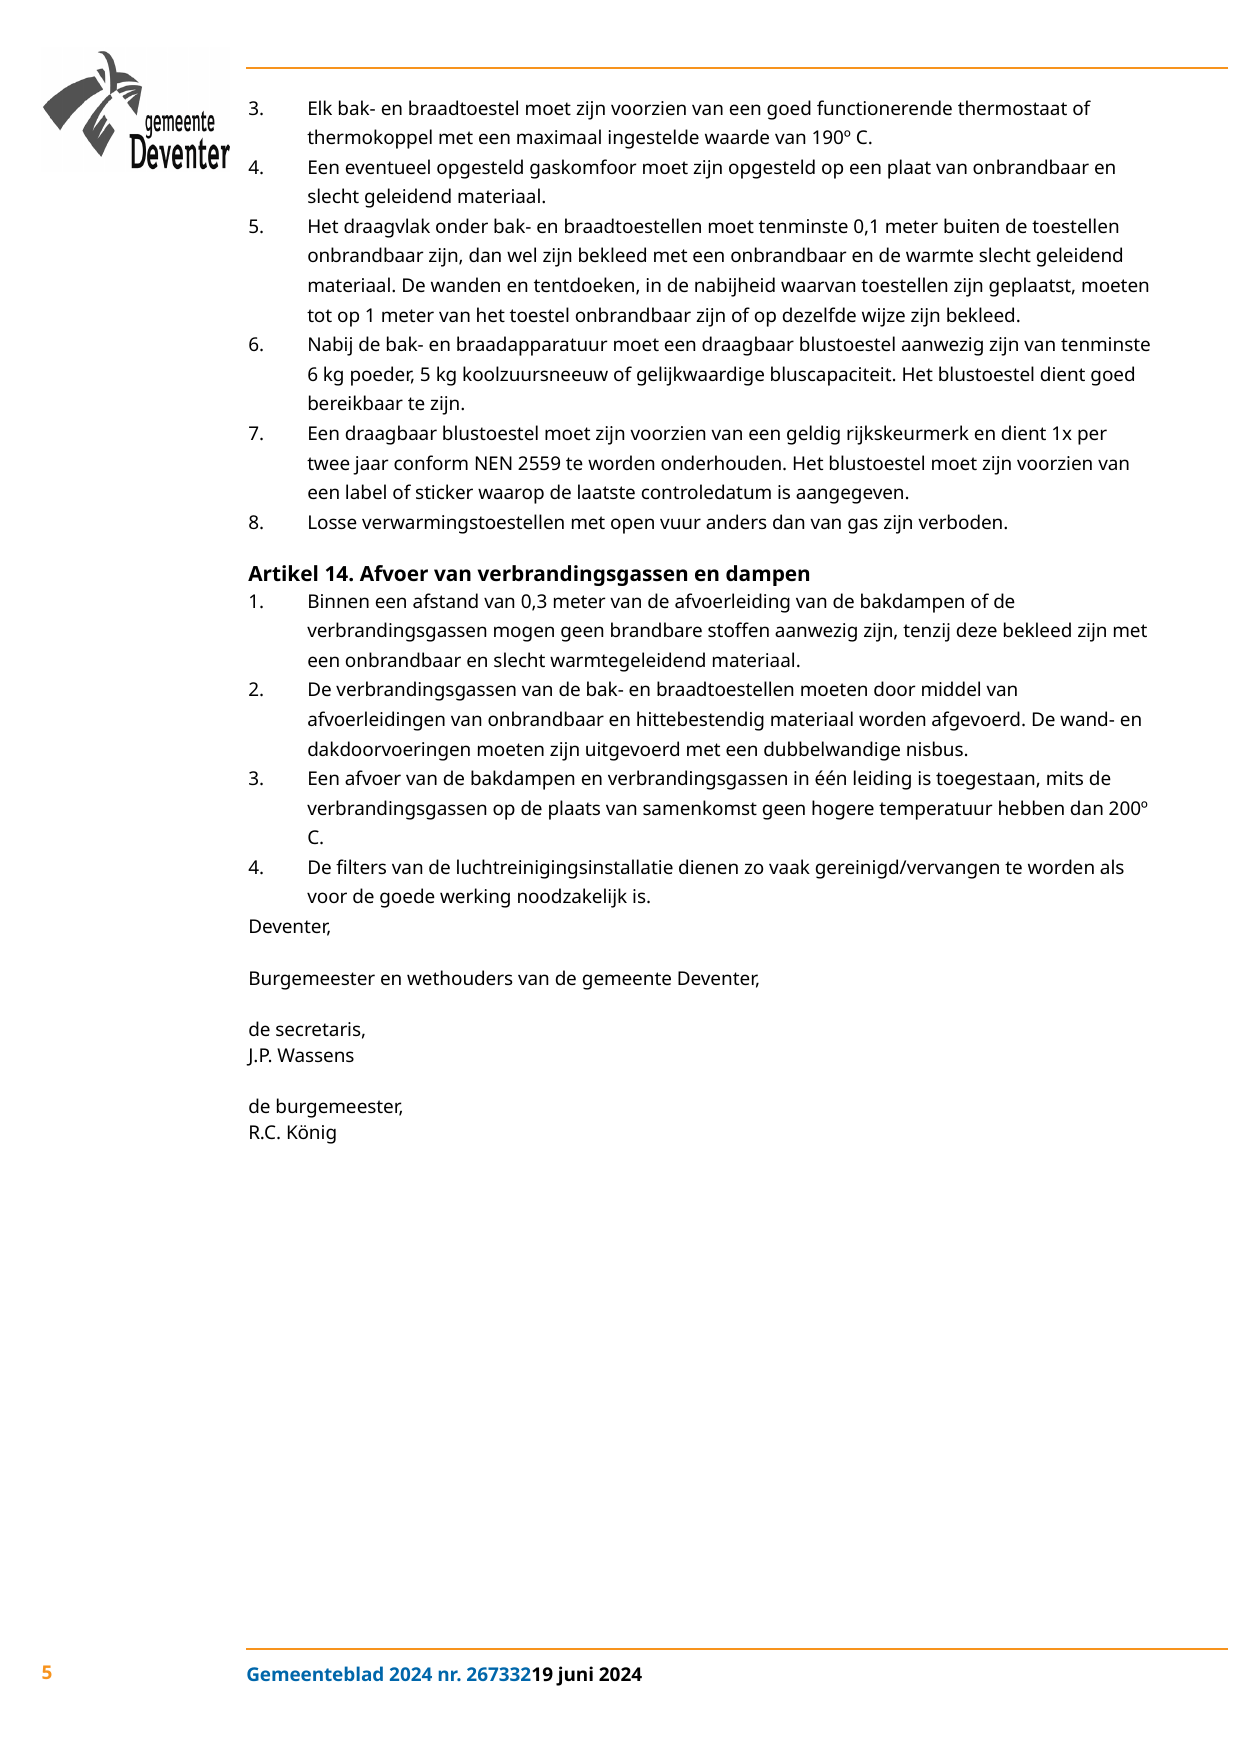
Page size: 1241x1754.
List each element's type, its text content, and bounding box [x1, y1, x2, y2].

list Elk bak- en braadtoestel moet zijn voorzien van een goed functionerende thermostaat of thermokoppel met een maximaal ingestelde waarde van 190º C. [248, 95, 1152, 150]
text de burgemeester, [248, 1093, 1152, 1119]
list Een afvoer van de bakdampen en verbrandingsgassen in één leiding is toegestaan, mits de verbrandingsgassen op de plaats van samenkomst geen hogere temperatuur hebben dan 200º C. [248, 765, 1152, 850]
text R.C. König [248, 1119, 1152, 1145]
picture [41, 47, 231, 172]
list Losse verwarmingstoestellen met open vuur anders dan van gas zijn verboden. [248, 509, 1152, 535]
text Burgemeester en wethouders van de gemeente Deventer, [248, 965, 1152, 990]
list De verbrandingsgassen van de bak- en braadtoestellen moeten door middel van afvoerleidingen van onbrandbaar en hittebestendig materiaal worden afgevoerd. De wand- en dakdoorvoeringen moeten zijn uitgevoerd met een dubbelwandige nisbus. [248, 677, 1152, 761]
text Deventer, [248, 913, 1152, 939]
list Binnen een afstand van 0,3 meter van de afvoerleiding van de bakdampen of de verbrandingsgassen mogen geen brandbare stoffen aanwezig zijn, tenzij deze bekleed zijn met een onbrandbaar en slecht warmtegeleidend materiaal. [248, 588, 1152, 673]
list Het draagvlak onder bak- en braadtoestellen moet tenminste 0,1 meter buiten de toestellen onbrandbaar zijn, dan wel zijn bekleed met een onbrandbaar en de warmte slecht geleidend materiaal. De wanden en tentdoeken, in de nabijheid waarvan toestellen zijn geplaatst, moeten tot op 1 meter van het toestel onbrandbaar zijn of op dezelfde wijze zijn bekleed. [248, 213, 1152, 328]
text Artikel 14. Afvoer van verbrandingsgassen en dampen [248, 559, 1152, 588]
list Nabij de bak- en braadapparatuur moet een draagbaar blustoestel aanwezig zijn van tenminste 6 kg poeder, 5 kg koolzuursneeuw of gelijkwaardige bluscapaciteit. Het blustoestel dient goed bereikbaar te zijn. [248, 331, 1152, 416]
list Een eventueel opgesteld gaskomfoor moet zijn opgesteld op een plaat van onbrandbaar en slecht geleidend materiaal. [248, 154, 1152, 209]
list Een draagbaar blustoestel moet zijn voorzien van een geldig rijkskeurmerk en dient 1x per twee jaar conform NEN 2559 te worden onderhouden. Het blustoestel moet zijn voorzien van een label of sticker waarop de laatste controledatum is aangegeven. [248, 420, 1152, 505]
text de secretaris, [248, 1016, 1152, 1042]
text J.P. Wassens [248, 1042, 1152, 1068]
list De filters van de luchtreinigingsinstallatie dienen zo vaak gereinigd/vervangen te worden als voor de goede werking noodzakelijk is. [248, 854, 1152, 909]
